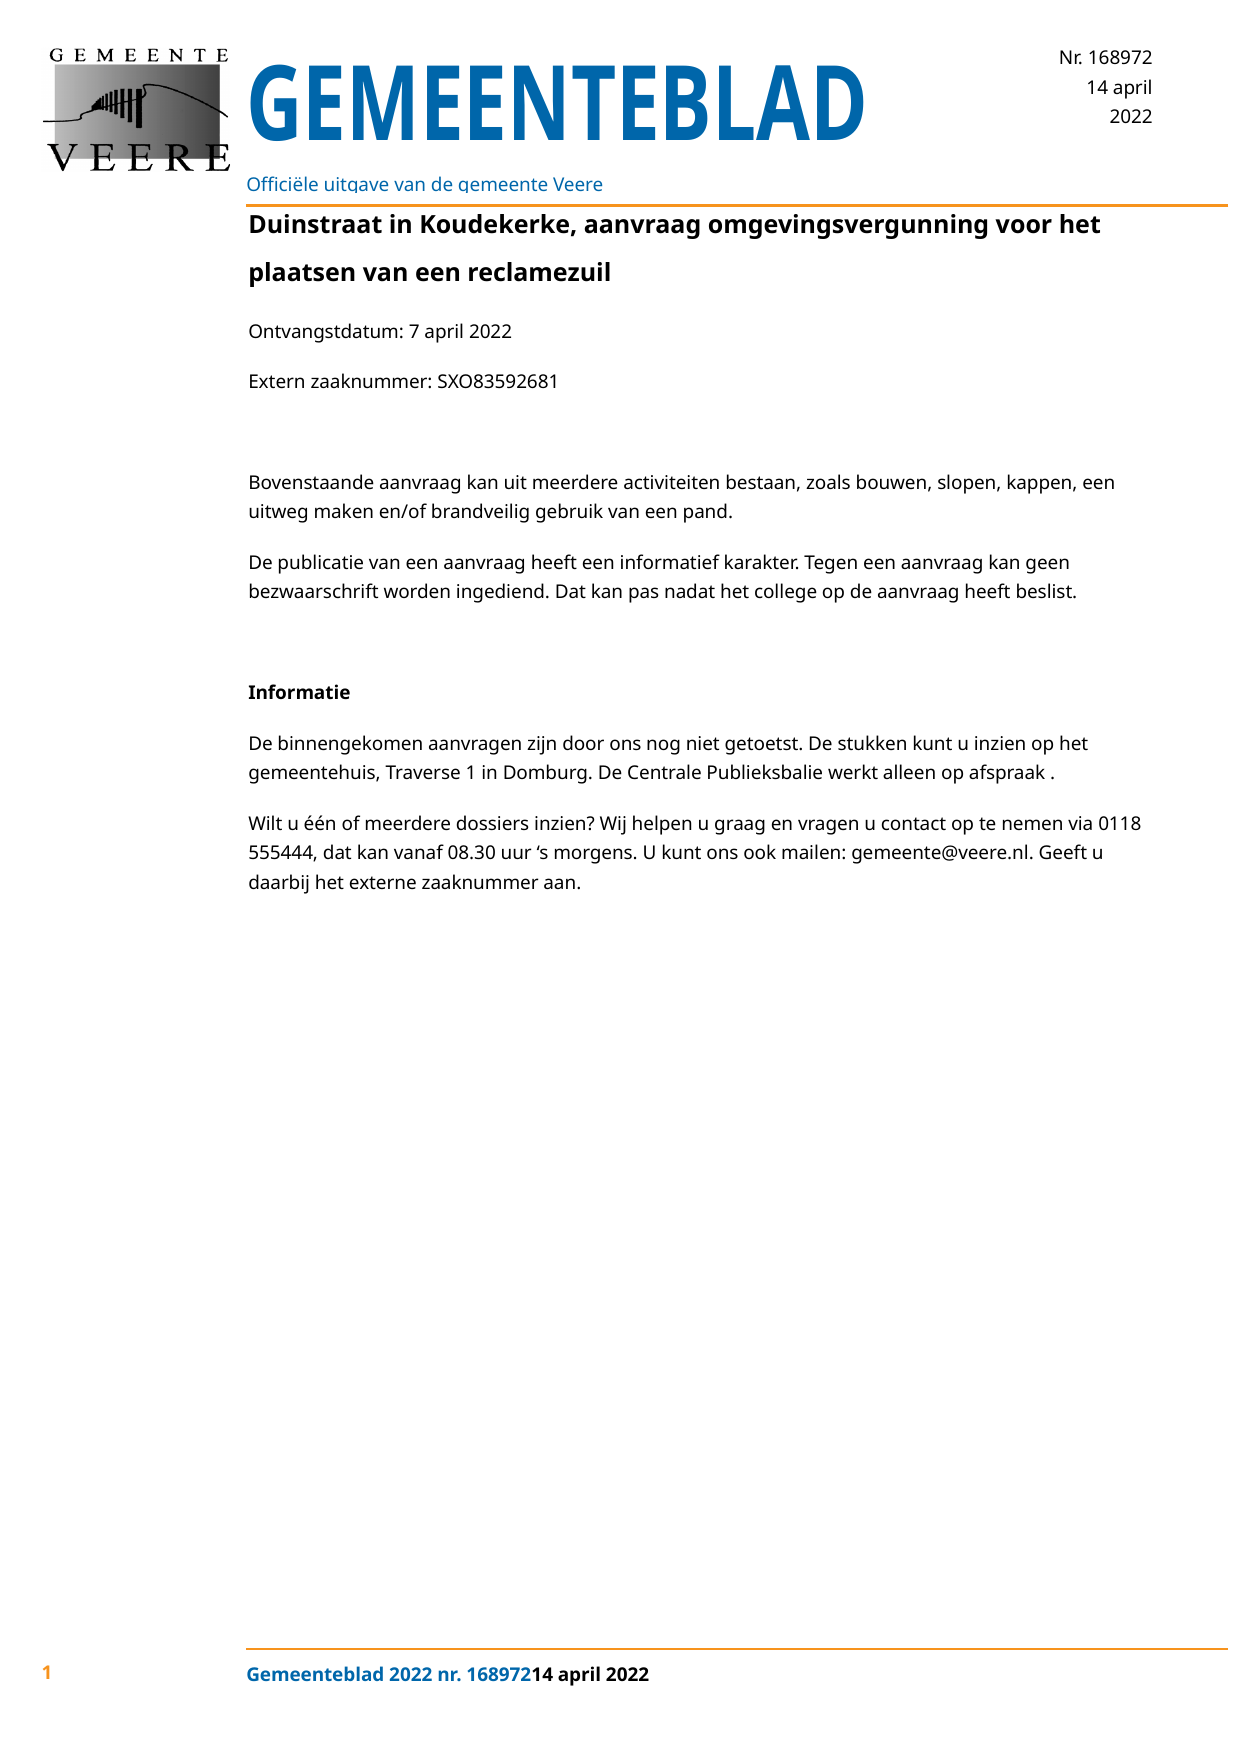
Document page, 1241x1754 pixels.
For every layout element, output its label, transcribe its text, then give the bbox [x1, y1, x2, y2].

text Ontvangstdatum: 7 april 2022 [248, 318, 1152, 344]
text Informatie [248, 679, 1152, 705]
text Bovenstaande aanvraag kan uit meerdere activiteiten bestaan, zoals bouwen, slopen, kappen, een uitweg maken en/of brandveilig gebruik van een pand. [248, 469, 1152, 524]
picture [41, 47, 231, 172]
text Wilt u één of meerdere dossiers inzien? Wij helpen u graag en vragen u contact op te nemen via 0118 555444, dat kan vanaf 08.30 uur ‘s morgens. U kunt ons ook mailen: gemeente@veere.nl. Geeft u daarbij het externe zaaknummer aan. [248, 810, 1152, 895]
text Duinstraat in Koudekerke, aanvraag omgevingsvergunning voor het plaatsen van een reclamezuil [248, 207, 1152, 288]
text De binnengekomen aanvragen zijn door ons nog niet getoetst. De stukken kunt u inzien op het gemeentehuis, Traverse 1 in Domburg. De Centrale Publieksbalie werkt alleen op afspraak . [248, 730, 1152, 785]
text De publicatie van een aanvraag heeft een informatief karakter. Tegen een aanvraag kan geen bezwaarschrift worden ingediend. Dat kan pas nadat het college op de aanvraag heeft beslist. [248, 549, 1152, 604]
text Extern zaaknummer: SXO83592681 [248, 368, 1152, 394]
